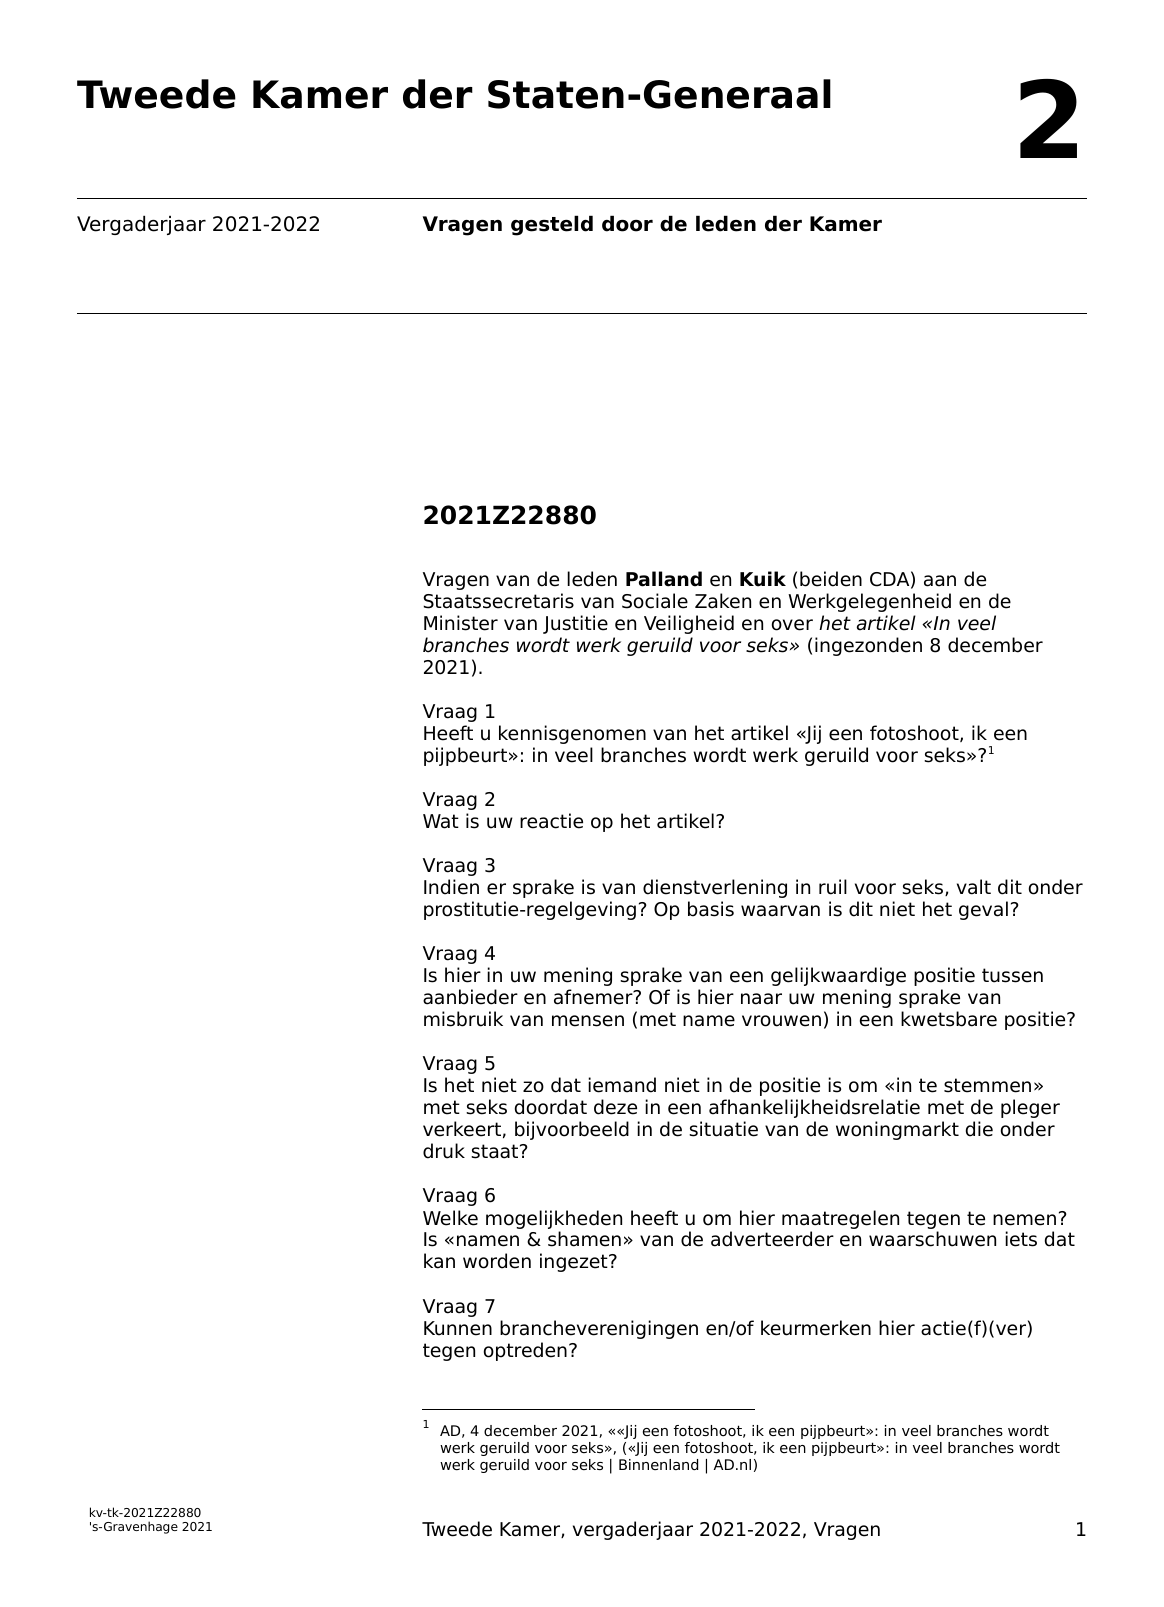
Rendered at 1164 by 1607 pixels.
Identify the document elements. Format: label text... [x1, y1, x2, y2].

table_cell Vergaderjaar 2021-2022 [77, 199, 422, 313]
text Kunnen brancheverenigingen en/of keurmerken hier actie(f)(ver) tegen optreden? [422, 1317, 1087, 1361]
table_cell Vragen gesteld door de leden der Kamer [422, 199, 1087, 313]
text kv-tk-2021Z22880 [88, 1506, 323, 1520]
text Welke mogelijkheden heeft u om hier maatregelen tegen te nemen? Is «namen & shamen» van de adverteerder en waarschuwen iets dat kan worden ingezet? [422, 1207, 1087, 1273]
text Vragen van de leden Palland en Kuik (beiden CDA) aan de Staatssecretaris van Sociale Zaken en Werkgelegenheid en de Minister van Justitie en Veiligheid en over het artikel «In veel branches wordt werk geruild voor seks» (ingezonden 8 december 2021). [422, 569, 1087, 679]
text Is hier in uw mening sprake van een gelijkwaardige positie tussen aanbieder en afnemer? Of is hier naar uw mening sprake van misbruik van mensen (met name vrouwen) in een kwetsbare positie? [422, 965, 1087, 1031]
table_header Tweede Kamer der Staten-Generaal [77, 59, 886, 198]
text Vraag 6 [422, 1185, 1087, 1207]
text Vraag 7 [422, 1296, 1087, 1317]
text Vraag 2 [422, 789, 1087, 811]
text Is het niet zo dat iemand niet in de positie is om «in te stemmen» met seks doordat deze in een afhankelijkheidsrelatie met de pleger verkeert, bijvoorbeeld in de situatie van de woningmarkt die onder druk staat? [422, 1075, 1087, 1163]
text Vraag 1 [422, 701, 1087, 723]
table_header 2 [886, 59, 1087, 198]
text 's-Gravenhage 2021 [88, 1520, 323, 1534]
text Indien er sprake is van dienstverlening in ruil voor seks, valt dit onder prostitutie-regelgeving? Op basis waarvan is dit niet het geval? [422, 877, 1087, 921]
text Wat is uw reactie op het artikel? [422, 811, 1087, 833]
text Heeft u kennisgenomen van het artikel «Jij een fotoshoot, ik een pijpbeurt»: in veel branches wordt werk geruild voor seks»? [422, 723, 1087, 767]
text Vraag 5 [422, 1053, 1087, 1075]
text Vraag 3 [422, 855, 1087, 877]
text 2021Z22880 [422, 501, 1087, 531]
text AD, 4 december 2021, ««Jij een fotoshoot, ik een pijpbeurt»: in veel branches wordt werk geruild voor seks», («Jij een fotoshoot, ik een pijpbeurt»: in veel branches wordt werk geruild voor seks | Binnenland | AD.nl) [422, 1418, 1087, 1474]
text Vraag 4 [422, 943, 1087, 965]
